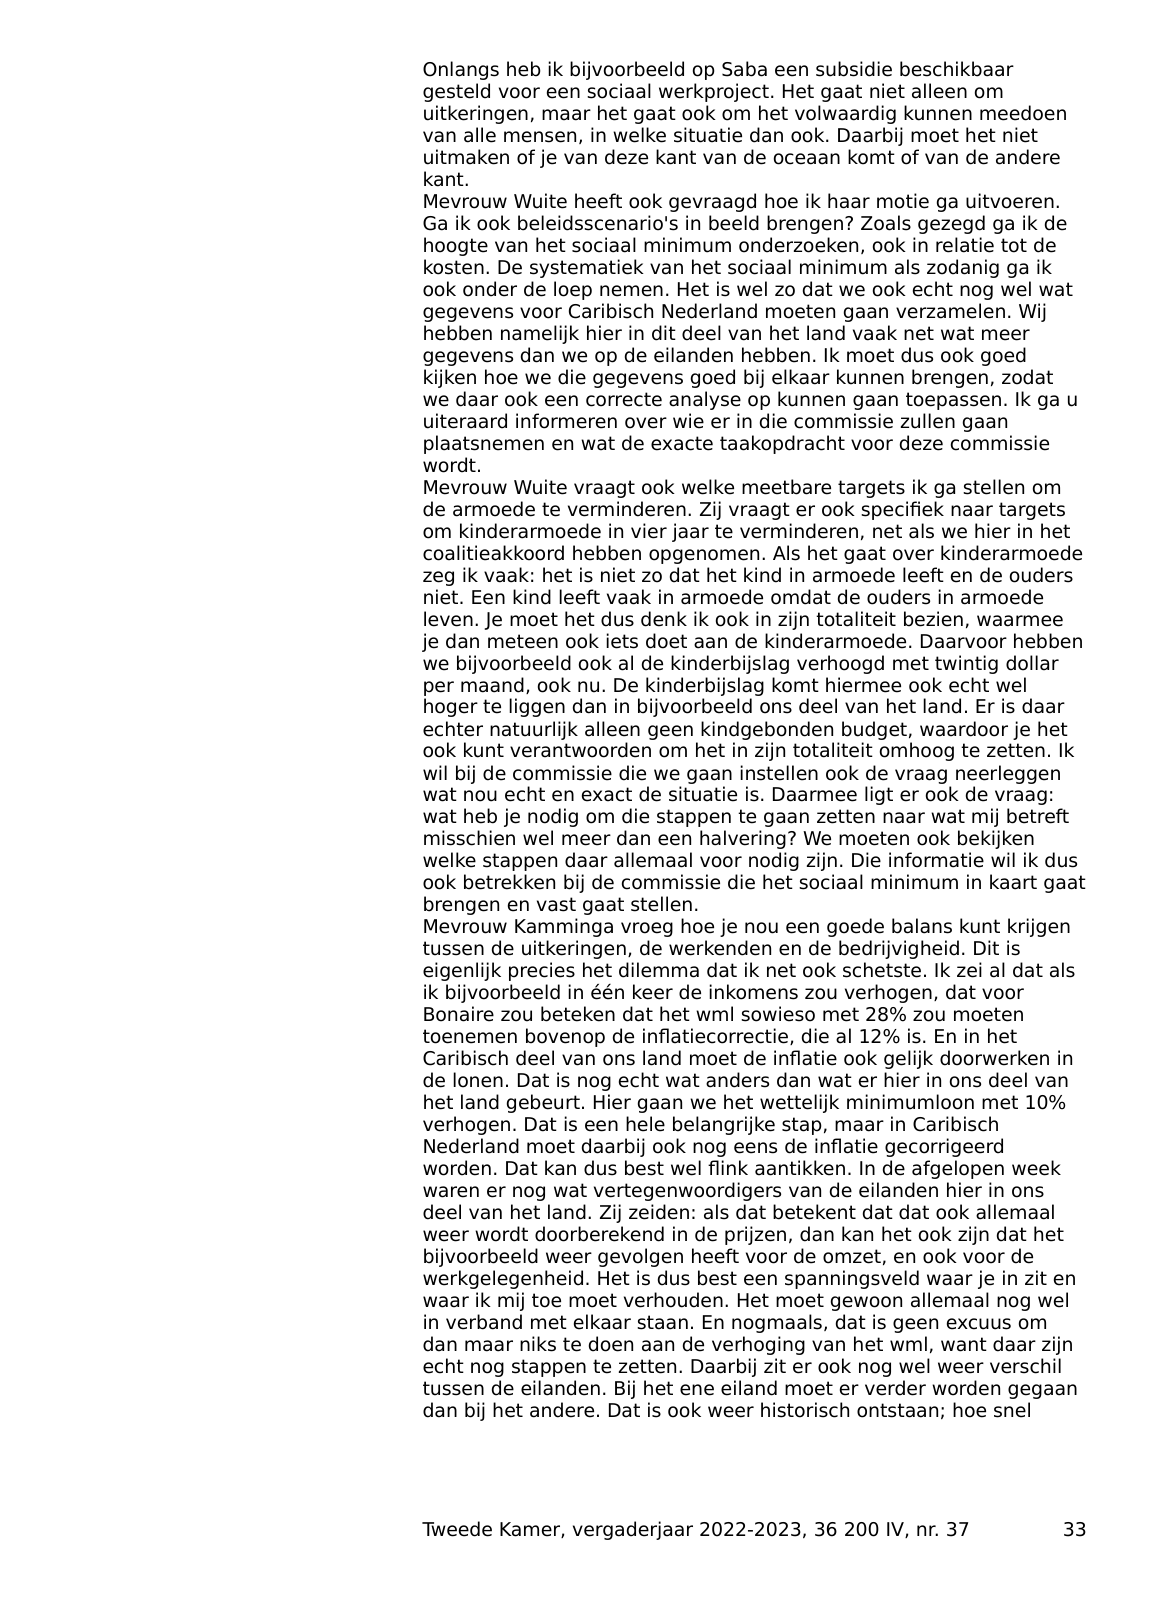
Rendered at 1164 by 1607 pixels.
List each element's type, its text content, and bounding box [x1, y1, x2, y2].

text Mevrouw Kamminga vroeg hoe je nou een goede balans kunt krijgen tussen de uitkeringen, de werkenden en de bedrijvigheid. Dit is eigenlijk precies het dilemma dat ik net ook schetste. Ik zei al dat als ik bijvoorbeeld in één keer de inkomens zou verhogen, dat voor Bonaire zou beteken dat het wml sowieso met 28% zou moeten toenemen bovenop de inflatiecorrectie, die al 12% is. En in het Caribisch deel van ons land moet de inflatie ook gelijk doorwerken in de lonen. Dat is nog echt wat anders dan wat er hier in ons deel van het land gebeurt. Hier gaan we het wettelijk minimumloon met 10% verhogen. Dat is een hele belangrijke stap, maar in Caribisch Nederland moet daarbij ook nog eens de inflatie gecorrigeerd worden. Dat kan dus best wel flink aantikken. In de afgelopen week waren er nog wat vertegenwoordigers van de eilanden hier in ons deel van het land. Zij zeiden: als dat betekent dat dat ook allemaal weer wordt doorberekend in de prijzen, dan kan het ook zijn dat het bijvoorbeeld weer gevolgen heeft voor de omzet, en ook voor de werkgelegenheid. Het is dus best een spanningsveld waar je in zit en waar ik mij toe moet verhouden. Het moet gewoon allemaal nog wel in verband met elkaar staan. En nogmaals, dat is geen excuus om dan maar niks te doen aan de verhoging van het wml, want daar zijn echt nog stappen te zetten. Daarbij zit er ook nog wel weer verschil tussen de eilanden. Bij het ene eiland moet er verder worden gegaan dan bij het andere. Dat is ook weer historisch ontstaan; hoe snel [422, 916, 1087, 1422]
text Mevrouw Wuite heeft ook gevraagd hoe ik haar motie ga uitvoeren. Ga ik ook beleidsscenario's in beeld brengen? Zoals gezegd ga ik de hoogte van het sociaal minimum onderzoeken, ook in relatie tot de kosten. De systematiek van het sociaal minimum als zodanig ga ik ook onder de loep nemen. Het is wel zo dat we ook echt nog wel wat gegevens voor Caribisch Nederland moeten gaan verzamelen. Wij hebben namelijk hier in dit deel van het land vaak net wat meer gegevens dan we op de eilanden hebben. Ik moet dus ook goed kijken hoe we die gegevens goed bij elkaar kunnen brengen, zodat we daar ook een correcte analyse op kunnen gaan toepassen. Ik ga u uiteraard informeren over wie er in die commissie zullen gaan plaatsnemen en wat de exacte taakopdracht voor deze commissie wordt. [422, 191, 1087, 477]
text Onlangs heb ik bijvoorbeeld op Saba een subsidie beschikbaar gesteld voor een sociaal werkproject. Het gaat niet alleen om uitkeringen, maar het gaat ook om het volwaardig kunnen meedoen van alle mensen, in welke situatie dan ook. Daarbij moet het niet uitmaken of je van deze kant van de oceaan komt of van de andere kant. [422, 59, 1087, 191]
text Mevrouw Wuite vraagt ook welke meetbare targets ik ga stellen om de armoede te verminderen. Zij vraagt er ook specifiek naar targets om kinderarmoede in vier jaar te verminderen, net als we hier in het coalitieakkoord hebben opgenomen. Als het gaat over kinderarmoede zeg ik vaak: het is niet zo dat het kind in armoede leeft en de ouders niet. Een kind leeft vaak in armoede omdat de ouders in armoede leven. Je moet het dus denk ik ook in zijn totaliteit bezien, waarmee je dan meteen ook iets doet aan de kinderarmoede. Daarvoor hebben we bijvoorbeeld ook al de kinderbijslag verhoogd met twintig dollar per maand, ook nu. De kinderbijslag komt hiermee ook echt wel hoger te liggen dan in bijvoorbeeld ons deel van het land. Er is daar echter natuurlijk alleen geen kindgebonden budget, waardoor je het ook kunt verantwoorden om het in zijn totaliteit omhoog te zetten. Ik wil bij de commissie die we gaan instellen ook de vraag neerleggen wat nou echt en exact de situatie is. Daarmee ligt er ook de vraag: wat heb je nodig om die stappen te gaan zetten naar wat mij betreft misschien wel meer dan een halvering? We moeten ook bekijken welke stappen daar allemaal voor nodig zijn. Die informatie wil ik dus ook betrekken bij de commissie die het sociaal minimum in kaart gaat brengen en vast gaat stellen. [422, 477, 1087, 916]
